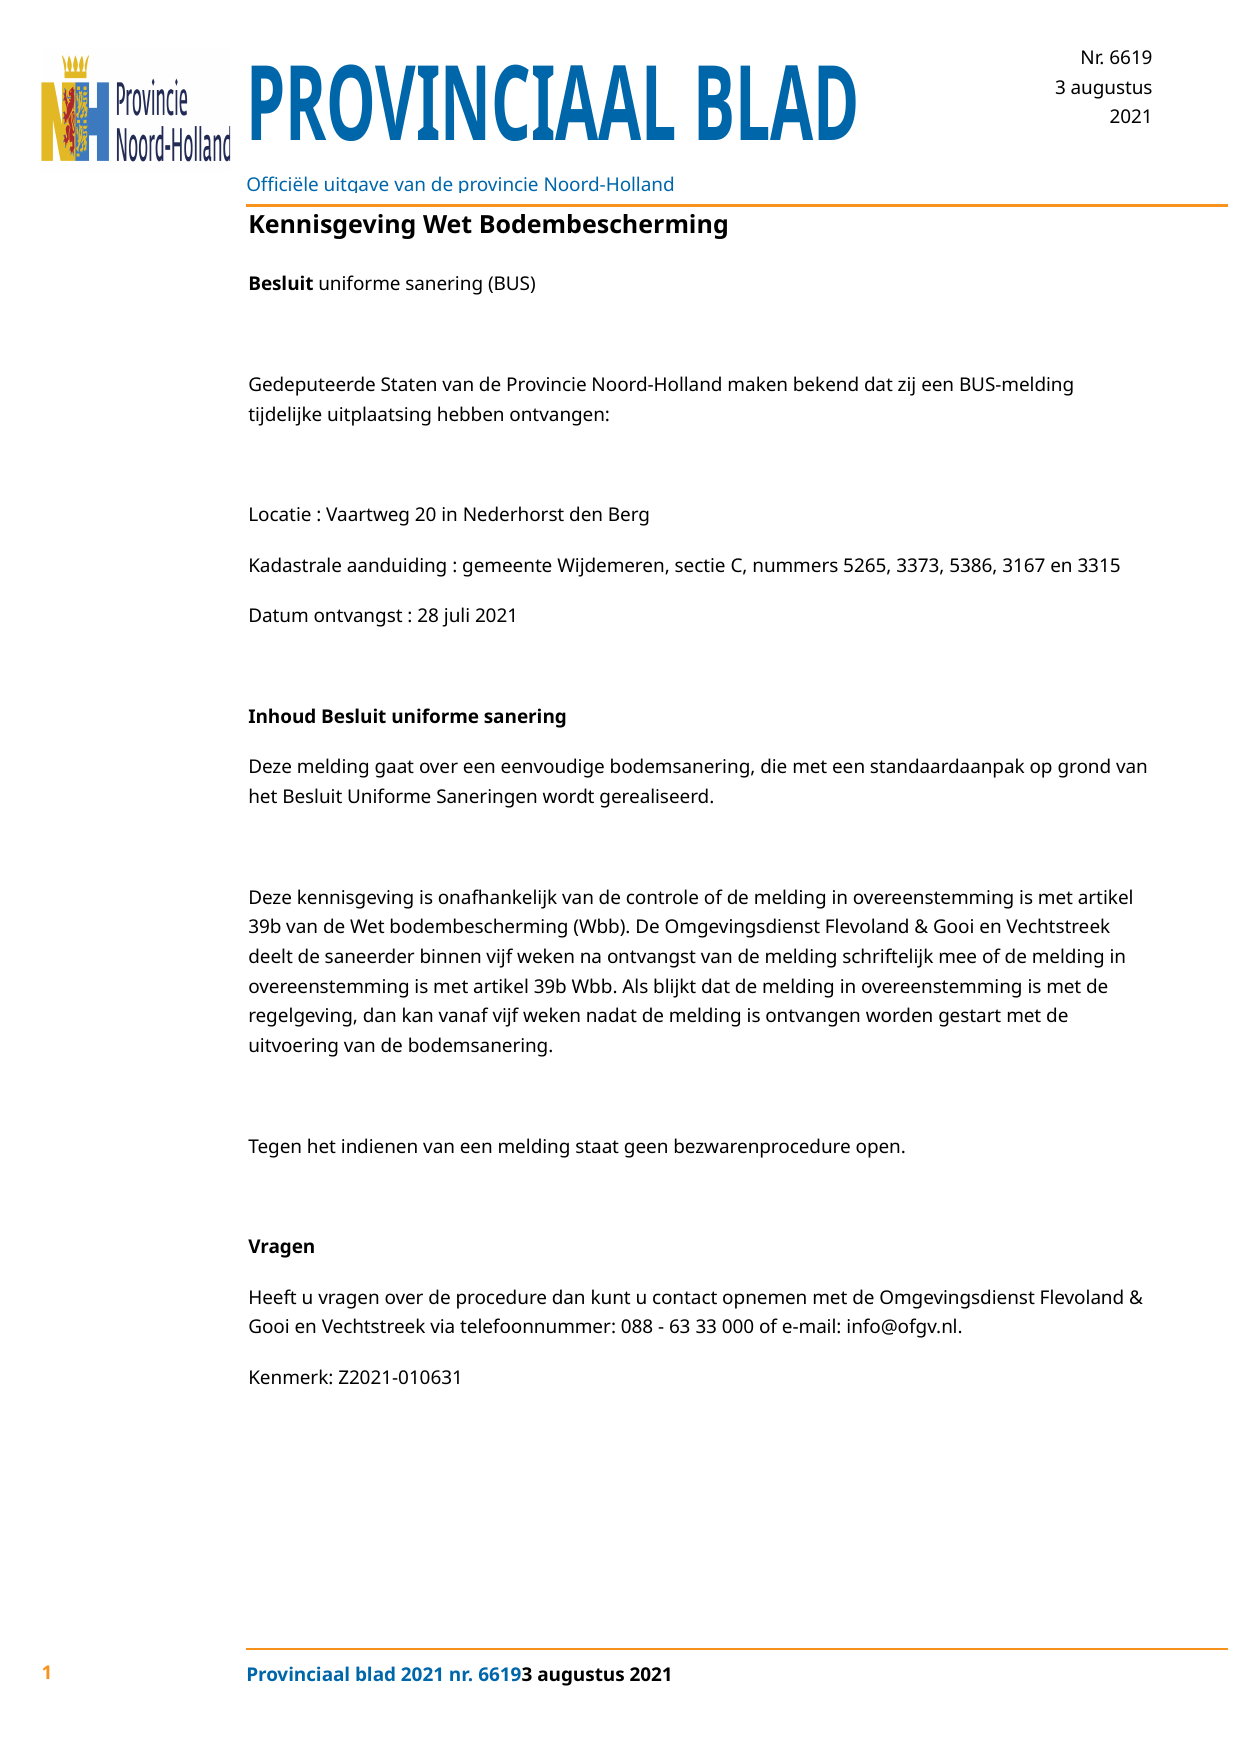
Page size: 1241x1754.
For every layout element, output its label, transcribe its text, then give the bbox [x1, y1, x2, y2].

text Inhoud Besluit uniforme sanering [248, 703, 1152, 729]
text Tegen het indienen van een melding staat geen bezwarenprocedure open. [248, 1133, 1152, 1158]
text Kenmerk: Z2021-010631 [248, 1364, 1152, 1390]
text Vragen [248, 1234, 1152, 1259]
text Deze melding gaat over een eenvoudige bodemsanering, die met een standaardaanpak op grond van het Besluit Uniforme Saneringen wordt gerealiseerd. [248, 754, 1152, 809]
text Deze kennisgeving is onafhankelijk van de controle of de melding in overeenstemming is met artikel 39b van de Wet bodembescherming (Wbb). De Omgevingsdienst Flevoland & Gooi en Vechtstreek deelt de saneerder binnen vijf weken na ontvangst van de melding schriftelijk mee of de melding in overeenstemming is met artikel 39b Wbb. Als blijkt dat de melding in overeenstemming is met de regelgeving, dan kan vanaf vijf weken nadat de melding is ontvangen worden gestart met de uitvoering van de bodemsanering. [248, 884, 1152, 1058]
text Locatie : Vaartweg 20 in Nederhorst den Berg [248, 502, 1152, 527]
picture [41, 47, 231, 172]
text Heeft u vragen over de procedure dan kunt u contact opnemen met de Omgevingsdienst Flevoland & Gooi en Vechtstreek via telefoonnummer: 088 - 63 33 000 of e-mail: info@ofgv.nl. [248, 1284, 1152, 1339]
text Datum ontvangst : 28 juli 2021 [248, 602, 1152, 628]
text Kennisgeving Wet Bodembescherming [248, 207, 1152, 241]
text Besluit uniforme sanering (BUS) [248, 270, 1152, 296]
text Kadastrale aanduiding : gemeente Wijdemeren, sectie C, nummers 5265, 3373, 5386, 3167 en 3315 [248, 552, 1152, 578]
text Gedeputeerde Staten van de Provincie Noord-Holland maken bekend dat zij een BUS-melding tijdelijke uitplaatsing hebben ontvangen: [248, 371, 1152, 426]
